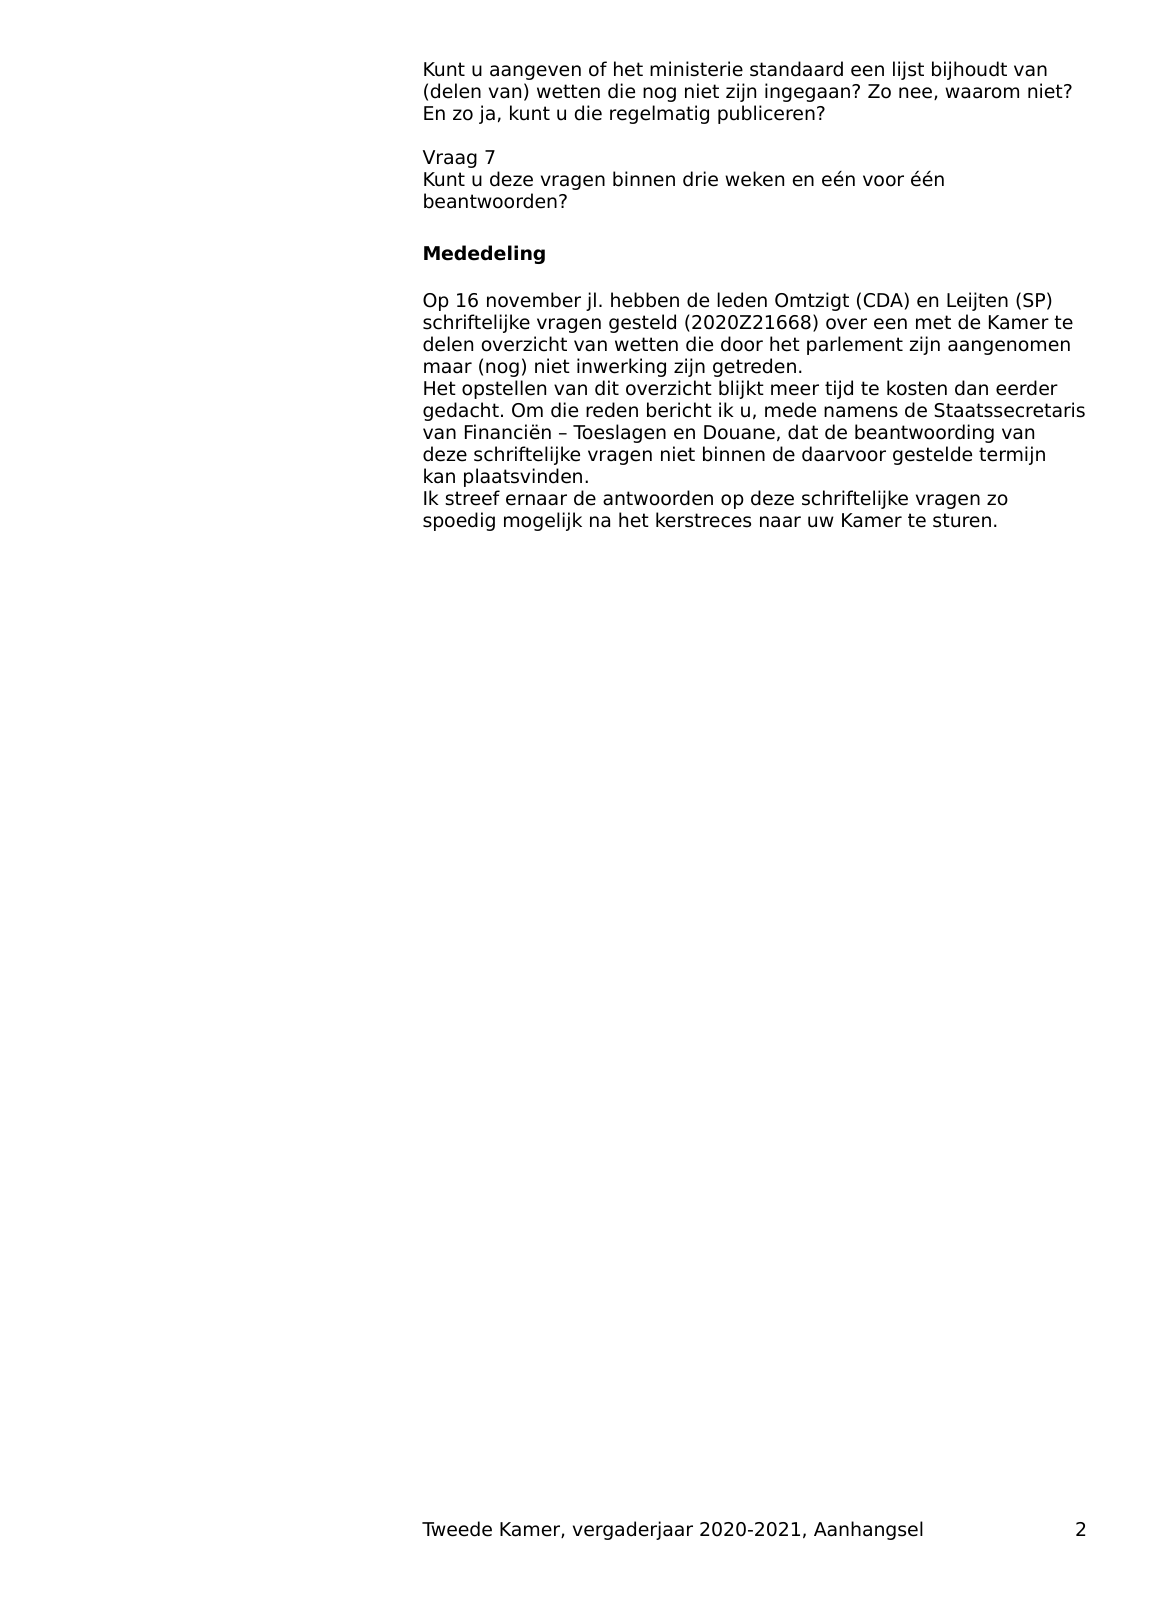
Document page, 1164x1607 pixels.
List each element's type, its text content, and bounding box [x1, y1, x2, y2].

text Het opstellen van dit overzicht blijkt meer tijd te kosten dan eerder gedacht. Om die reden bericht ik u, mede namens de Staatssecretaris van Financiën – Toeslagen en Douane, dat de beantwoording van deze schriftelijke vragen niet binnen de daarvoor gestelde termijn kan plaatsvinden. [422, 378, 1087, 488]
text Vraag 7 [422, 147, 1087, 169]
text Op 16 november jl. hebben de leden Omtzigt (CDA) en Leijten (SP) schriftelijke vragen gesteld (2020Z21668) over een met de Kamer te delen overzicht van wetten die door het parlement zijn aangenomen maar (nog) niet inwerking zijn getreden. [422, 290, 1087, 378]
text Ik streef ernaar de antwoorden op deze schriftelijke vragen zo spoedig mogelijk na het kerstreces naar uw Kamer te sturen. [422, 488, 1087, 532]
subtitle Mededeling [422, 243, 1087, 265]
text Kunt u aangeven of het ministerie standaard een lijst bijhoudt van (delen van) wetten die nog niet zijn ingegaan? Zo nee, waarom niet? En zo ja, kunt u die regelmatig publiceren? [422, 59, 1087, 125]
text Kunt u deze vragen binnen drie weken en eén voor één beantwoorden? [422, 169, 1087, 213]
